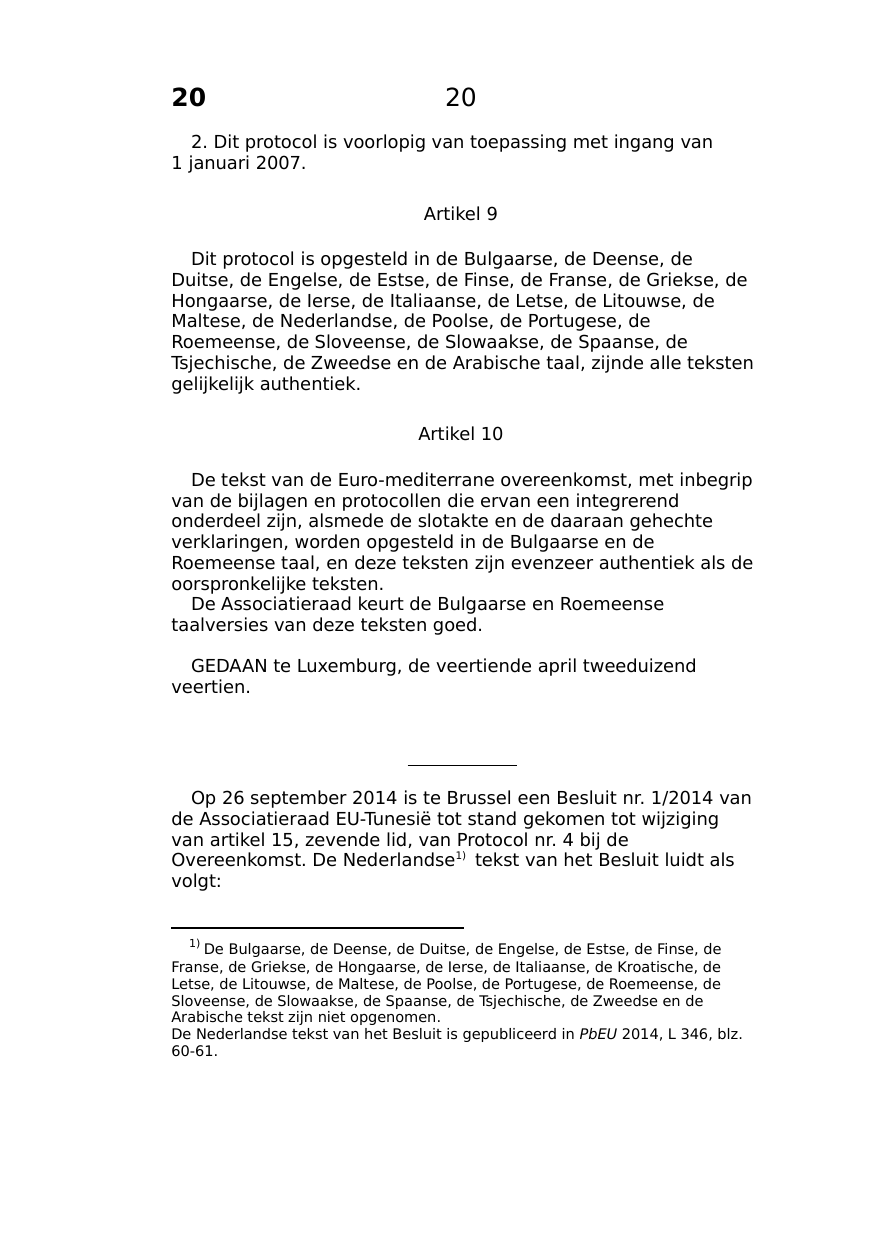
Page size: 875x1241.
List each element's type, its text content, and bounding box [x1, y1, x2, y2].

subtitle Artikel 9 [171, 203, 756, 224]
text De Associatieraad keurt de Bulgaarse en Roemeense taalversies van deze teksten goed. [171, 594, 756, 636]
text Dit protocol is opgesteld in de Bulgaarse, de Deense, de Duitse, de Engelse, de Estse, de Finse, de Franse, de Griekse, de Hongaarse, de Ierse, de Italiaanse, de Letse, de Litouwse, de Maltese, de Nederlandse, de Poolse, de Portugese, de Roemeense, de Sloveense, de Slowaakse, de Spaanse, de Tsjechische, de Zweedse en de Arabische taal, zijnde alle teksten gelijkelijk authentiek. [171, 249, 756, 394]
text De Nederlandse tekst van het Besluit is gepubliceerd in PbEU 2014, L 346, blz. 60-61. [171, 1026, 756, 1060]
subtitle Artikel 10 [171, 424, 756, 445]
text GEDAAN te Luxemburg, de veertiende april tweeduizend veertien. [171, 656, 756, 697]
text De Bulgaarse, de Deense, de Duitse, de Engelse, de Estse, de Finse, de Franse, de Griekse, de Hongaarse, de Ierse, de Italiaanse, de Kroatische, de Letse, de Litouwse, de Maltese, de Poolse, de Portugese, de Roemeense, de Sloveense, de Slowaakse, de Spaanse, de Tsjechische, de Zweedse en de Arabische tekst zijn niet opgenomen. [171, 937, 756, 1026]
text 2. Dit protocol is voorlopig van toepassing met ingang van 1 januari 2007. [171, 132, 756, 173]
text Op 26 september 2014 is te Brussel een Besluit nr. 1/2014 van de Associatieraad EU-Tunesië tot stand gekomen tot wijziging van artikel 15, zevende lid, van Protocol nr. 4 bij de Overeenkomst. De Nederlandse tekst van het Besluit luidt als volgt: [171, 788, 756, 892]
text De tekst van de Euro-mediterrane overeenkomst, met inbegrip van de bijlagen en protocollen die ervan een integrerend onderdeel zijn, alsmede de slotakte en de daaraan gehechte verklaringen, worden opgesteld in de Bulgaarse en de Roemeense taal, en deze teksten zijn evenzeer authentiek als de oorspronkelijke teksten. [171, 470, 756, 594]
